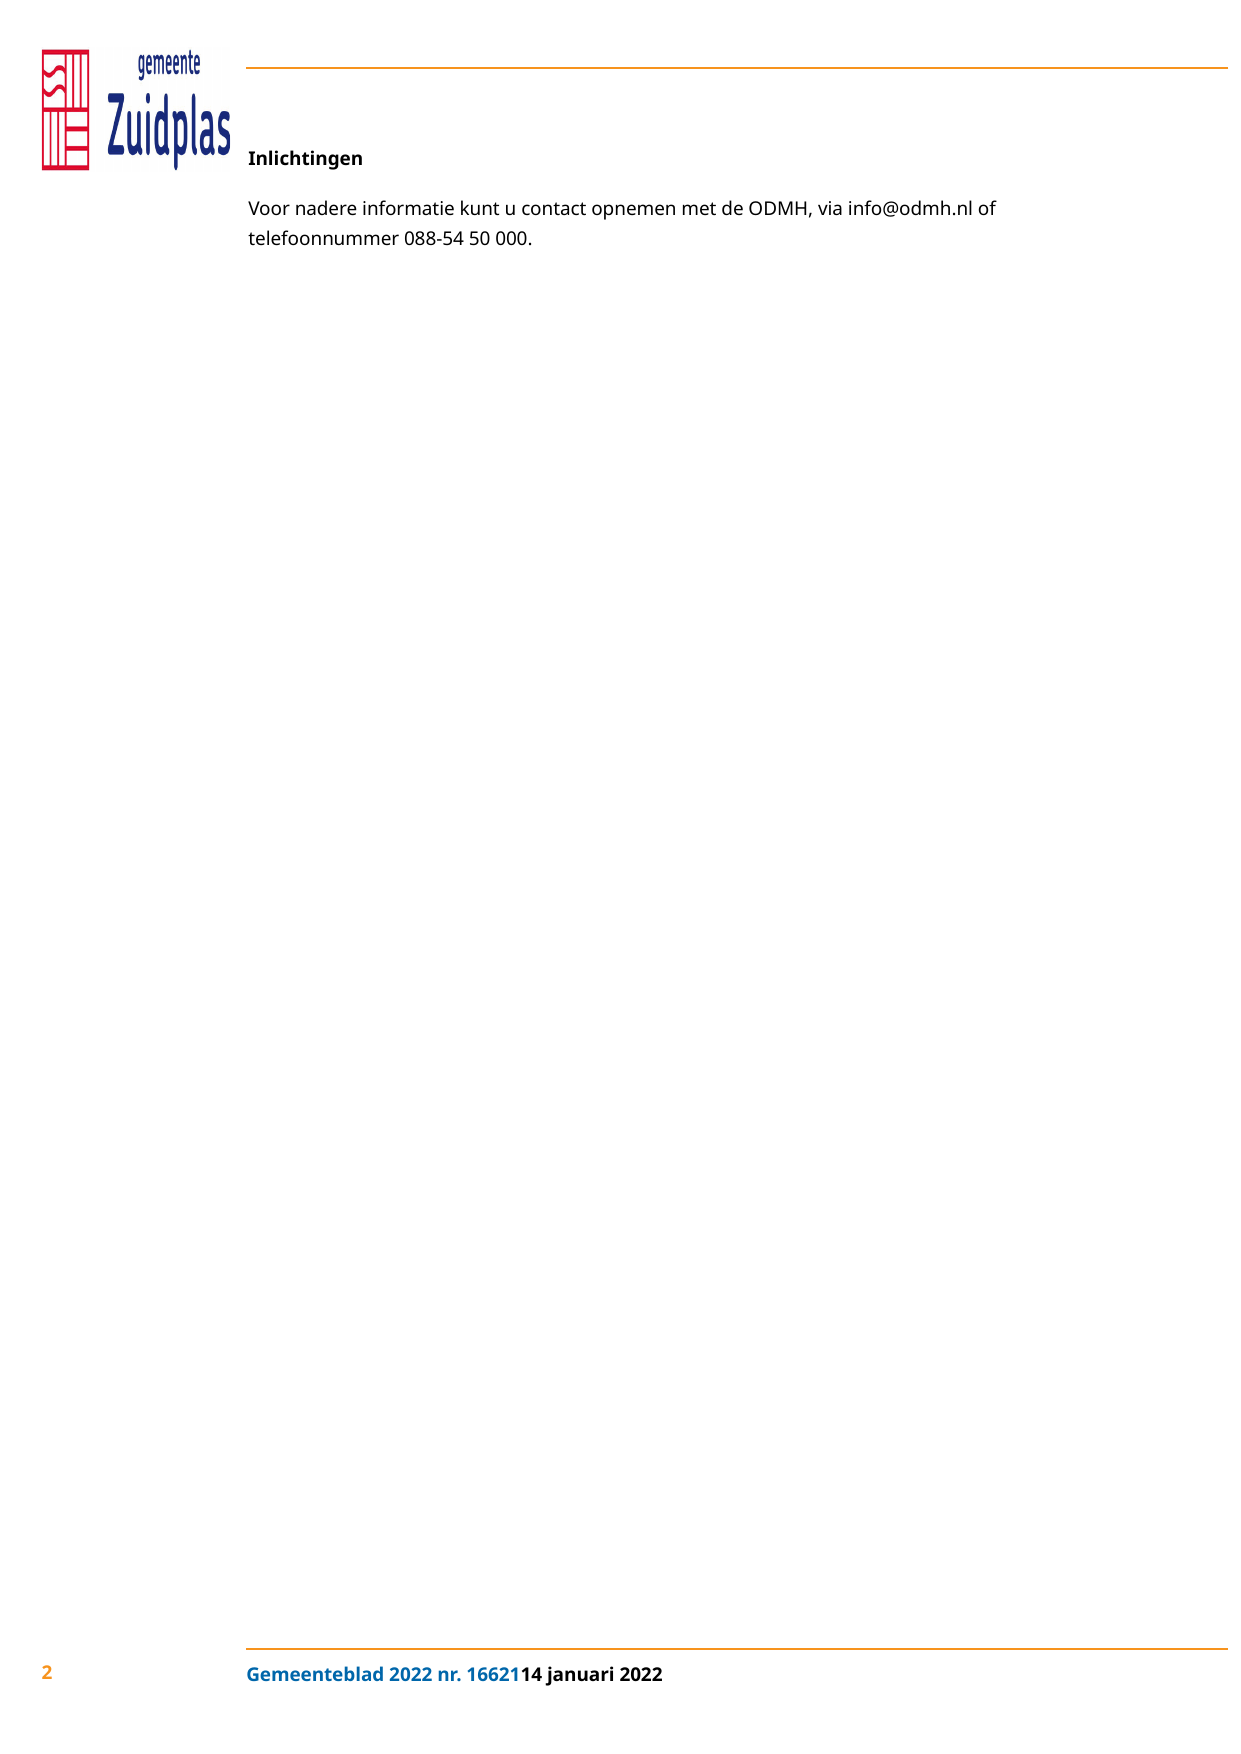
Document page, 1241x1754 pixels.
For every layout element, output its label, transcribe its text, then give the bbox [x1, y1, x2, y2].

text Inlichtingen [248, 145, 1152, 171]
text Voor nadere informatie kunt u contact opnemen met de ODMH, via info@odmh.nl of telefoonnummer 088-54 50 000. [248, 196, 1152, 251]
picture [41, 47, 231, 172]
